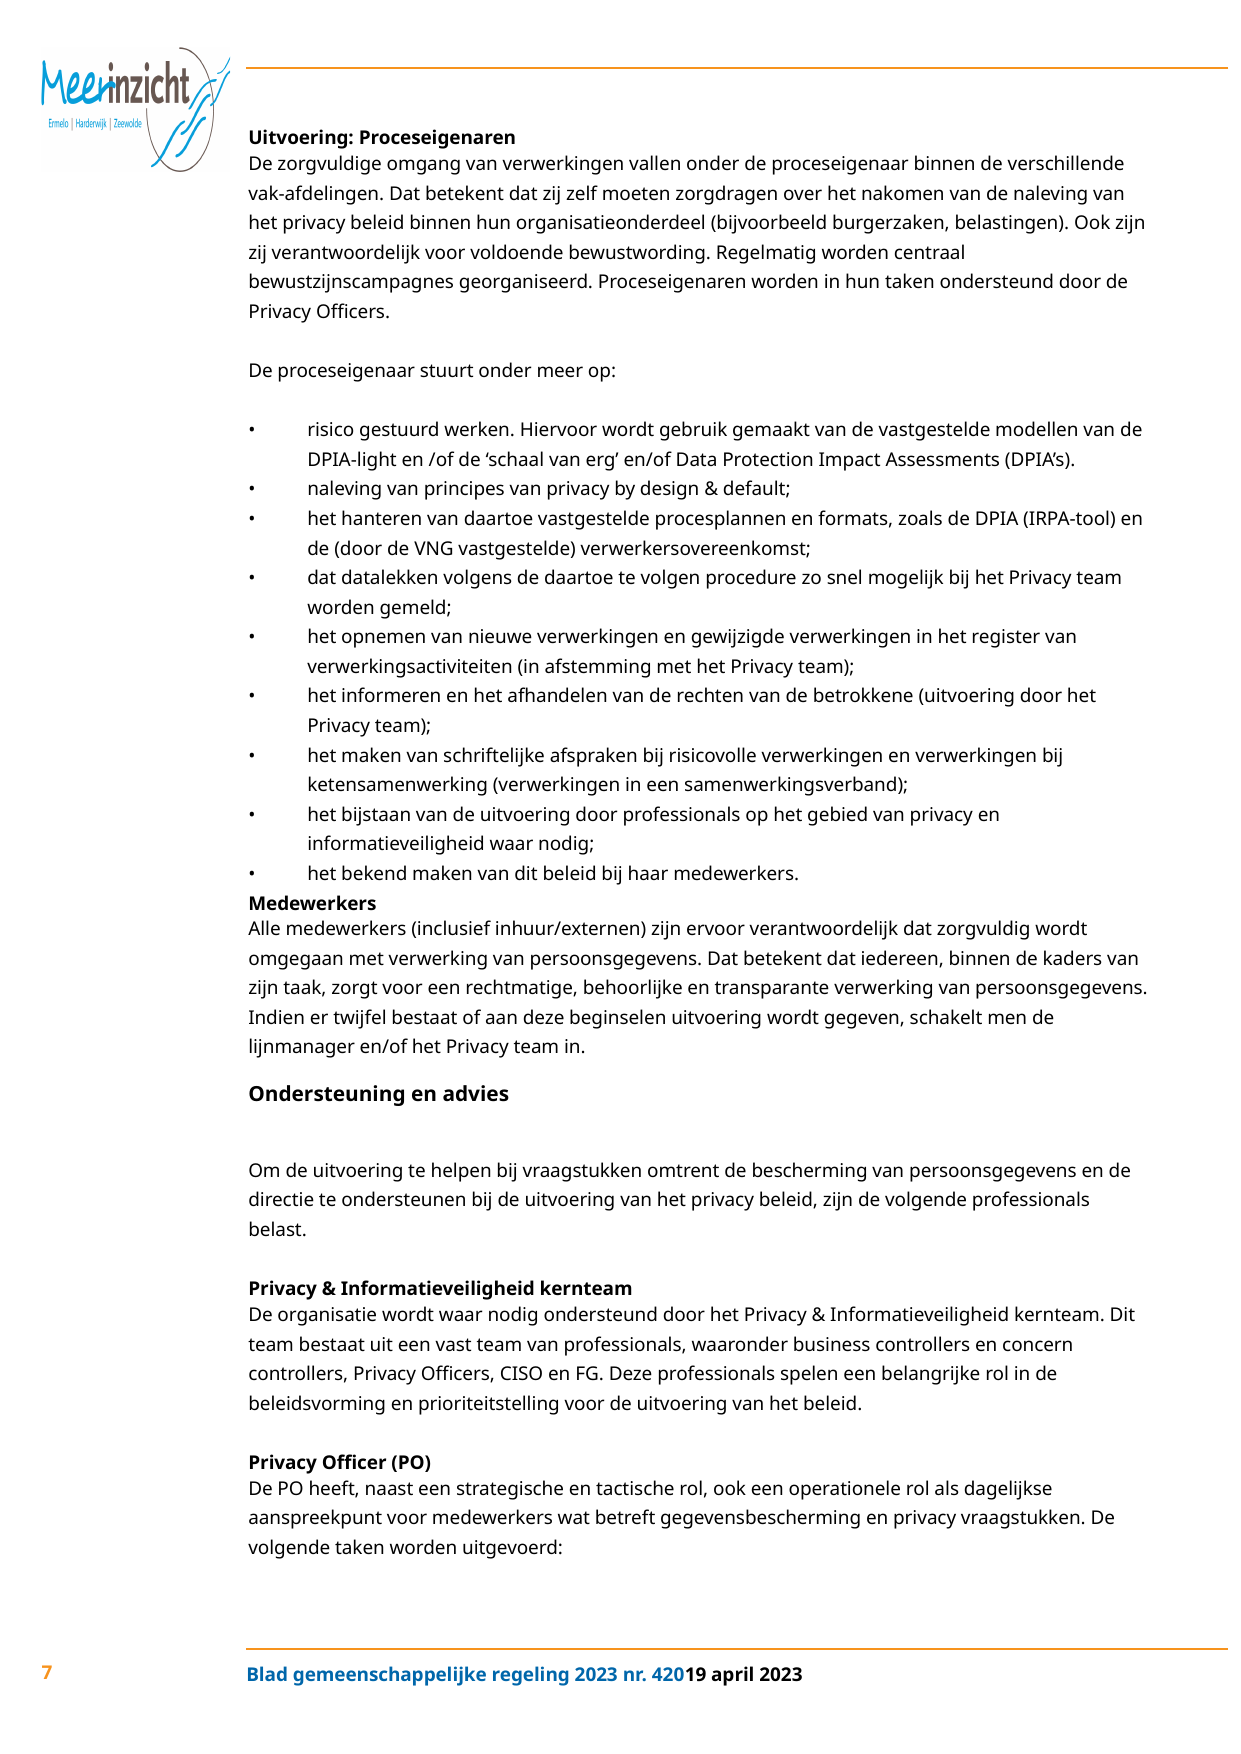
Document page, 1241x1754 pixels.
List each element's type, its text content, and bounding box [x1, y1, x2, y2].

list het informeren en het afhandelen van de rechten van de betrokkene (uitvoering door het Privacy team); [248, 683, 1152, 738]
text Medewerkers [248, 890, 1152, 915]
text Alle medewerkers (inclusief inhuur/externen) zijn ervoor verantwoordelijk dat zorgvuldig wordt omgegaan met verwerking van persoonsgegevens. Dat betekent dat iedereen, binnen de kaders van zijn taak, zorgt voor een rechtmatige, behoorlijke en transparante verwerking van persoonsgegevens. Indien er twijfel bestaat of aan deze beginselen uitvoering wordt gegeven, schakelt men de lijnmanager en/of het Privacy team in. [248, 915, 1152, 1059]
list risico gestuurd werken. Hiervoor wordt gebruik gemaakt van de vastgestelde modellen van de DPIA-light en /of de ‘schaal van erg’ en/of Data Protection Impact Assessments (DPIA’s). [248, 416, 1152, 472]
list het hanteren van daartoe vastgestelde procesplannen en formats, zoals de DPIA (IRPA-tool) en de (door de VNG vastgestelde) verwerkersovereenkomst; [248, 505, 1152, 560]
list het bijstaan van de uitvoering door professionals op het gebied van privacy en informatieveiligheid waar nodig; [248, 801, 1152, 856]
text Om de uitvoering te helpen bij vraagstukken omtrent de bescherming van persoonsgegevens en de directie te ondersteunen bij de uitvoering van het privacy beleid, zijn de volgende professionals belast. [248, 1157, 1152, 1242]
text Ondersteuning en advies [248, 1079, 1152, 1108]
list het maken van schriftelijke afspraken bij risicovolle verwerkingen en verwerkingen bij ketensamenwerking (verwerkingen in een samenwerkingsverband); [248, 742, 1152, 797]
text De PO heeft, naast een strategische en tactische rol, ook een operationele rol als dagelijkse aanspreekpunt voor medewerkers wat betreft gegevensbescherming en privacy vraagstukken. De volgende taken worden uitgevoerd: [248, 1475, 1152, 1560]
text Privacy & Informatieveiligheid kernteam [248, 1275, 1152, 1301]
list het opnemen van nieuwe verwerkingen en gewijzigde verwerkingen in het register van verwerkingsactiviteiten (in afstemming met het Privacy team); [248, 623, 1152, 679]
list naleving van principes van privacy by design & default; [248, 476, 1152, 501]
text Uitvoering: Proceseigenaren [248, 124, 1152, 150]
text De organisatie wordt waar nodig ondersteund door het Privacy & Informatieveiligheid kernteam. Dit team bestaat uit een vast team van professionals, waaronder business controllers en concern controllers, Privacy Officers, CISO en FG. Deze professionals spelen een belangrijke rol in de beleidsvorming en prioriteitstelling voor de uitvoering van het beleid. [248, 1301, 1152, 1416]
list dat datalekken volgens de daartoe te volgen procedure zo snel mogelijk bij het Privacy team worden gemeld; [248, 564, 1152, 619]
list het bekend maken van dit beleid bij haar medewerkers. [248, 860, 1152, 886]
picture [41, 47, 231, 172]
text De proceseigenaar stuurt onder meer op: [248, 357, 1152, 383]
text De zorgvuldige omgang van verwerkingen vallen onder de proceseigenaar binnen de verschillende vak-afdelingen. Dat betekent dat zij zelf moeten zorgdragen over het nakomen van de naleving van het privacy beleid binnen hun organisatieonderdeel (bijvoorbeeld burgerzaken, belastingen). Ook zijn zij verantwoordelijk voor voldoende bewustwording. Regelmatig worden centraal bewustzijnscampagnes georganiseerd. Proceseigenaren worden in hun taken ondersteund door de Privacy Officers. [248, 150, 1152, 324]
text Privacy Officer (PO) [248, 1449, 1152, 1475]
